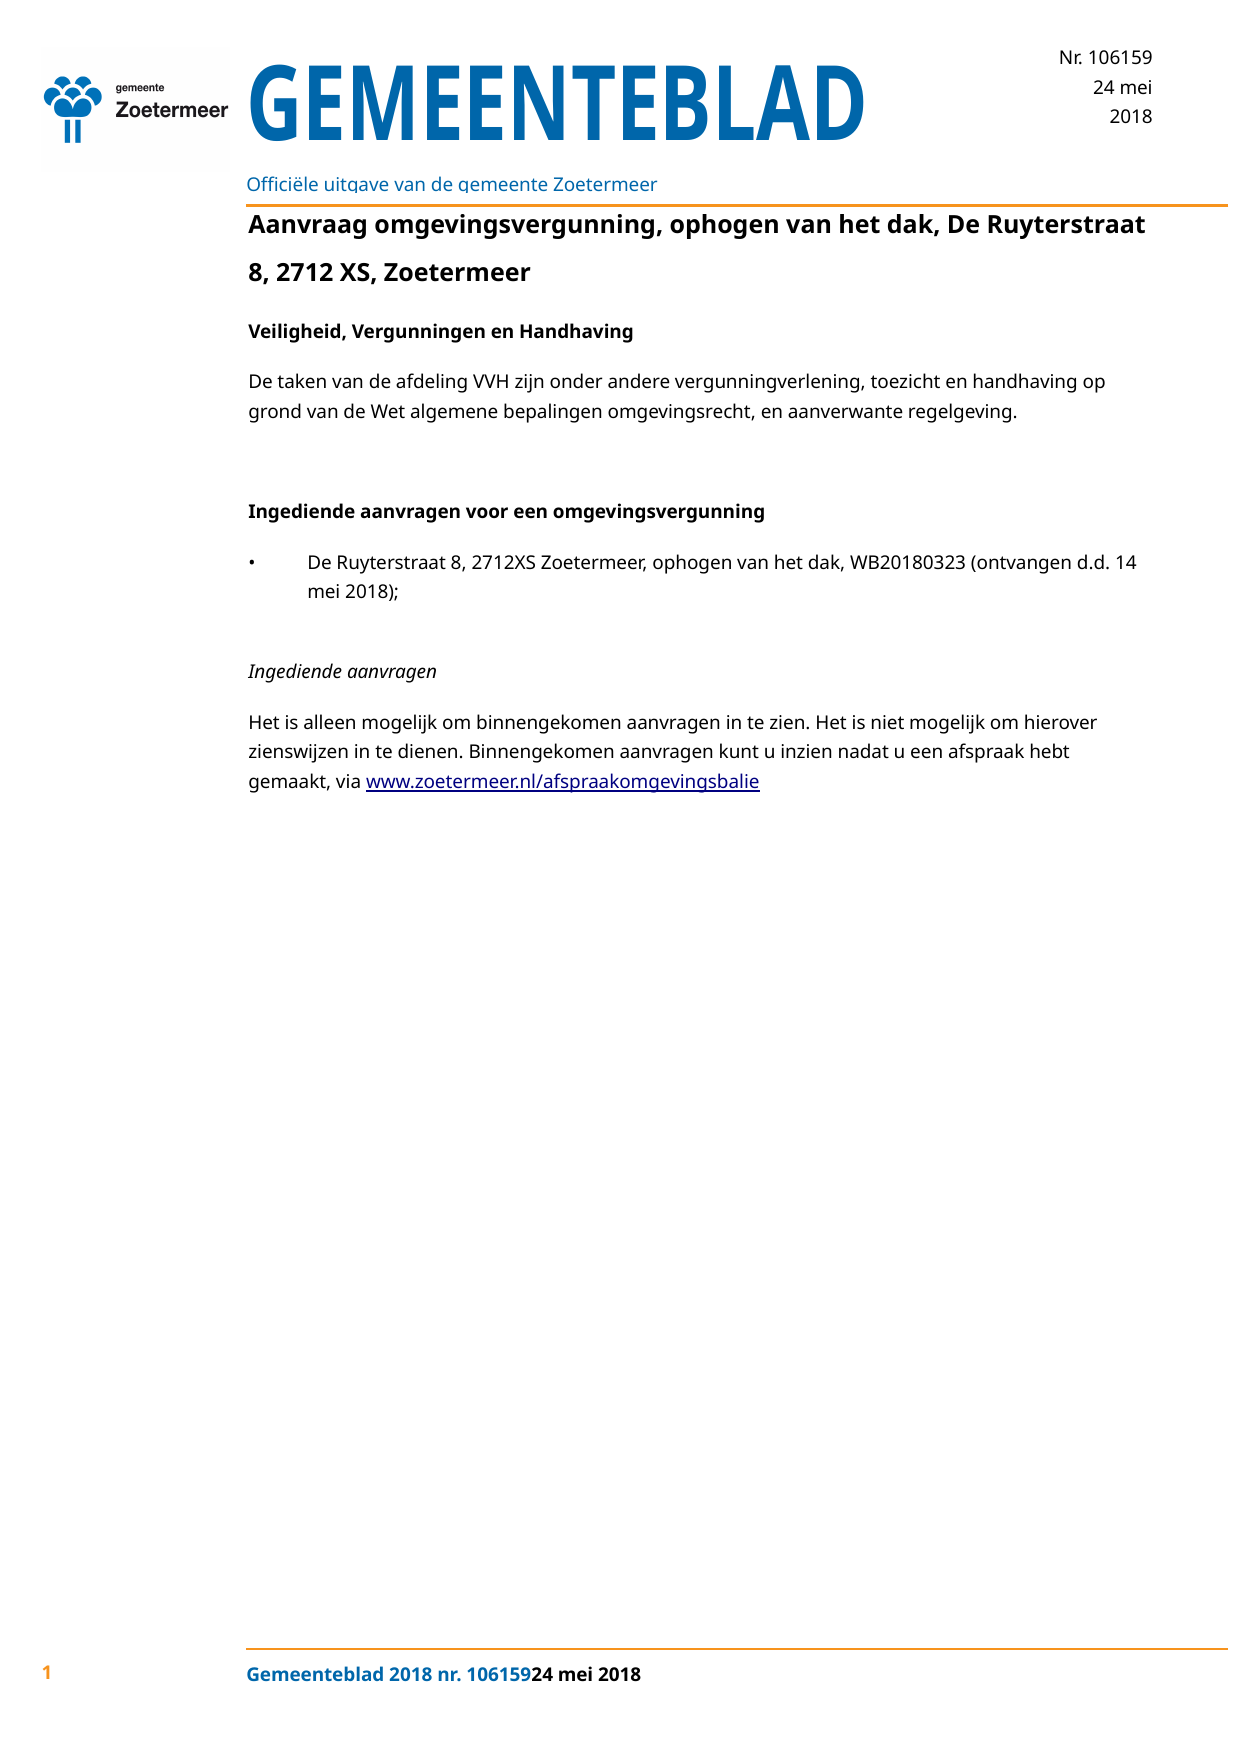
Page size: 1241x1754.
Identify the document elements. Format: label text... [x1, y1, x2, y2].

text Ingediende aanvragen [248, 659, 1152, 684]
list De Ruyterstraat 8, 2712XS Zoetermeer, ophogen van het dak, WB20180323 (ontvangen d.d. 14 mei 2018); [248, 549, 1152, 604]
text De taken van de afdeling VVH zijn onder andere vergunningverlening, toezicht en handhaving op grond van de Wet algemene bepalingen omgevingsrecht, en aanverwante regelgeving. [248, 368, 1152, 424]
text Het is alleen mogelijk om binnengekomen aanvragen in te zien. Het is niet mogelijk om hierover zienswijzen in te dienen. Binnengekomen aanvragen kunt u inzien nadat u een afspraak hebt gemaakt, via www.zoetermeer.nl/afspraakomgevingsbalie [248, 709, 1152, 794]
text Aanvraag omgevingsvergunning, ophogen van het dak, De Ruyterstraat 8, 2712 XS, Zoetermeer [248, 207, 1152, 288]
picture [41, 47, 231, 172]
text Veiligheid, Vergunningen en Handhaving [248, 318, 1152, 344]
text Ingediende aanvragen voor een omgevingsvergunning [248, 499, 1152, 524]
